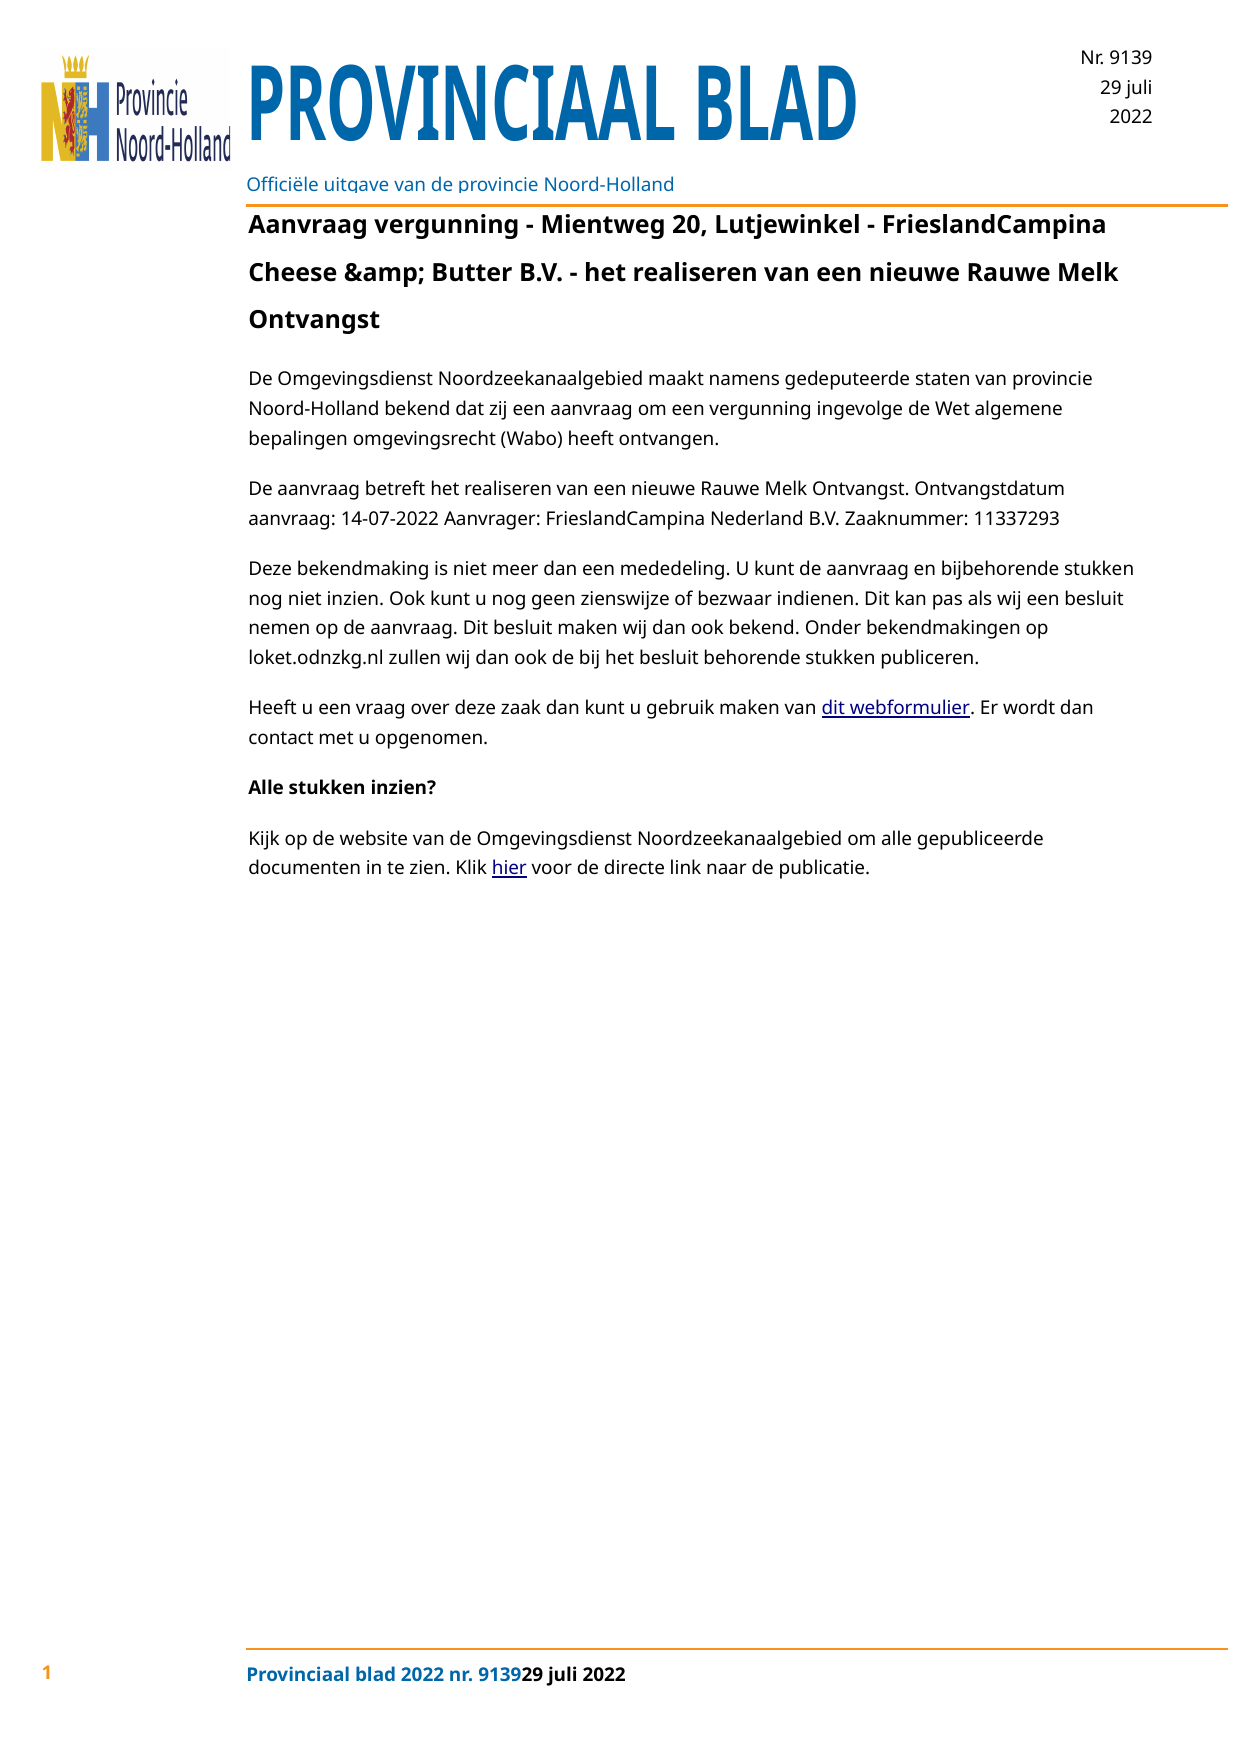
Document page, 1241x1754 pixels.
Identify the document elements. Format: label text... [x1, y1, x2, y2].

text Alle stukken inzien? [248, 774, 1152, 800]
text Kijk op de website van de Omgevingsdienst Noordzeekanaalgebied om alle gepubliceerde documenten in te zien. Klik hier voor de directe link naar de publicatie. [248, 825, 1152, 880]
text Heeft u een vraag over deze zaak dan kunt u gebruik maken van dit webformulier. Er wordt dan contact met u opgenomen. [248, 694, 1152, 749]
text Deze bekendmaking is niet meer dan een mededeling. U kunt de aanvraag en bijbehorende stukken nog niet inzien. Ook kunt u nog geen zienswijze of bezwaar indienen. Dit kan pas als wij een besluit nemen op de aanvraag. Dit besluit maken wij dan ook bekend. Onder bekendmakingen op loket.odnzkg.nl zullen wij dan ook de bij het besluit behorende stukken publiceren. [248, 555, 1152, 669]
text Aanvraag vergunning - Mientweg 20, Lutjewinkel - FrieslandCampina Cheese &amp; Butter B.V. - het realiseren van een nieuwe Rauwe Melk Ontvangst [248, 207, 1152, 336]
text De Omgevingsdienst Noordzeekanaalgebied maakt namens gedeputeerde staten van provincie Noord-Holland bekend dat zij een aanvraag om een vergunning ingevolge de Wet algemene bepalingen omgevingsrecht (Wabo) heeft ontvangen. [248, 366, 1152, 450]
picture [41, 47, 231, 172]
text De aanvraag betreft het realiseren van een nieuwe Rauwe Melk Ontvangst. Ontvangstdatum aanvraag: 14-07-2022 Aanvrager: FrieslandCampina Nederland B.V. Zaaknummer: 11337293 [248, 475, 1152, 530]
